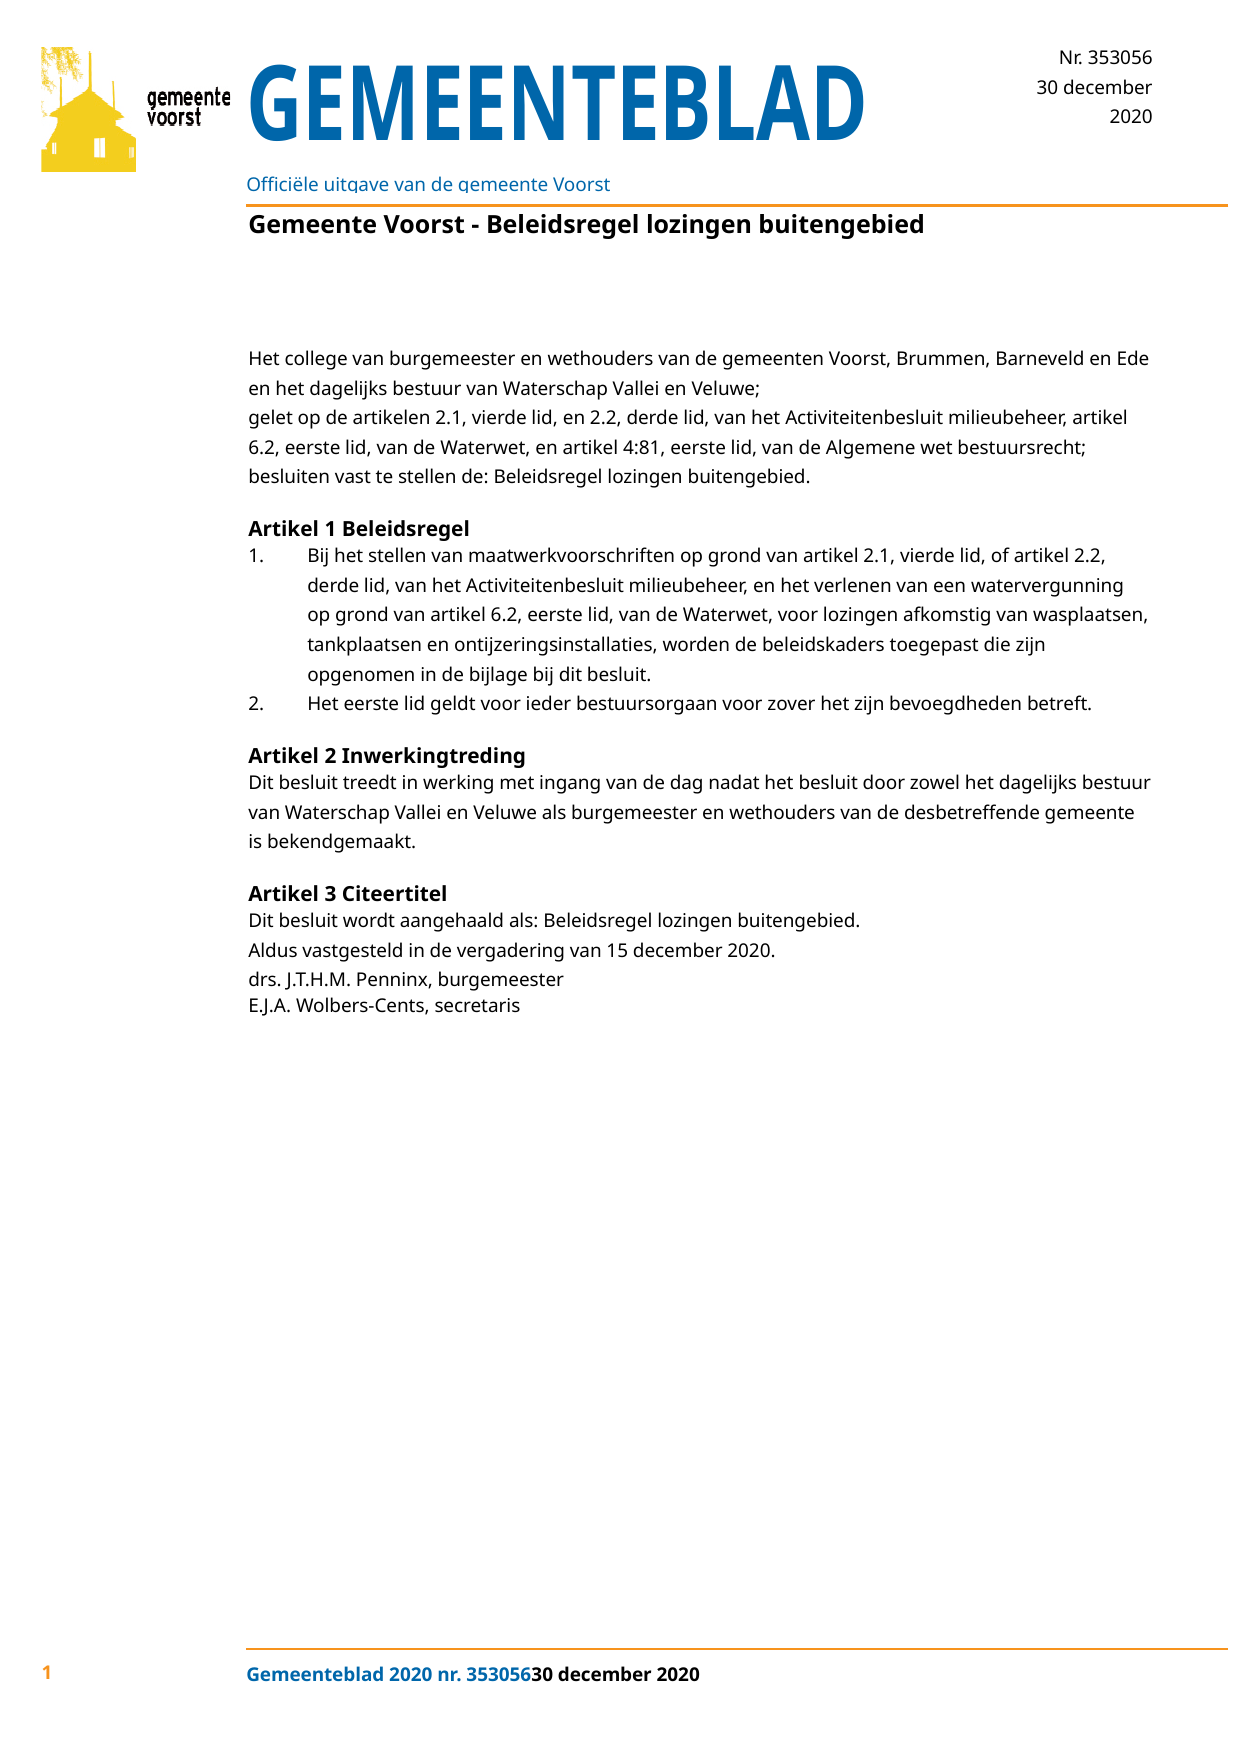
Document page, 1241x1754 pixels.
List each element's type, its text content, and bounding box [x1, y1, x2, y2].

list Het eerste lid geldt voor ieder bestuursorgaan voor zover het zijn bevoegdheden betreft. [248, 690, 1152, 716]
text gelet op de artikelen 2.1, vierde lid, en 2.2, derde lid, van het Activiteitenbesluit milieubeheer, artikel 6.2, eerste lid, van de Waterwet, en artikel 4:81, eerste lid, van de Algemene wet bestuursrecht; [248, 404, 1152, 460]
picture [41, 47, 231, 172]
text Artikel 2 Inwerkingtreding [248, 741, 1152, 769]
list Bij het stellen van maatwerkvoorschriften op grond van artikel 2.1, vierde lid, of artikel 2.2, derde lid, van het Activiteitenbesluit milieubeheer, en het verlenen van een watervergunning op grond van artikel 6.2, eerste lid, van de Waterwet, voor lozingen afkomstig van wasplaatsen, tankplaatsen en ontijzeringsinstallaties, worden de beleidskaders toegepast die zijn opgenomen in de bijlage bij dit besluit. [248, 542, 1152, 687]
text Dit besluit treedt in werking met ingang van de dag nadat het besluit door zowel het dagelijks bestuur van Waterschap Vallei en Veluwe als burgemeester en wethouders van de desbetreffende gemeente is bekendgemaakt. [248, 769, 1152, 854]
text E.J.A. Wolbers-Cents, secretaris [248, 992, 1152, 1018]
text Gemeente Voorst - Beleidsregel lozingen buitengebied [248, 207, 1152, 241]
text Dit besluit wordt aangehaald als: Beleidsregel lozingen buitengebied. [248, 907, 1152, 933]
text drs. J.T.H.M. Penninx, burgemeester [248, 966, 1152, 992]
text besluiten vast te stellen de: Beleidsregel lozingen buitengebied. [248, 464, 1152, 489]
text Aldus vastgesteld in de vergadering van 15 december 2020. [248, 937, 1152, 963]
text Het college van burgemeester en wethouders van de gemeenten Voorst, Brummen, Barneveld en Ede en het dagelijks bestuur van Waterschap Vallei en Veluwe; [248, 345, 1152, 401]
text Artikel 1 Beleidsregel [248, 514, 1152, 542]
text Artikel 3 Citeertitel [248, 879, 1152, 907]
